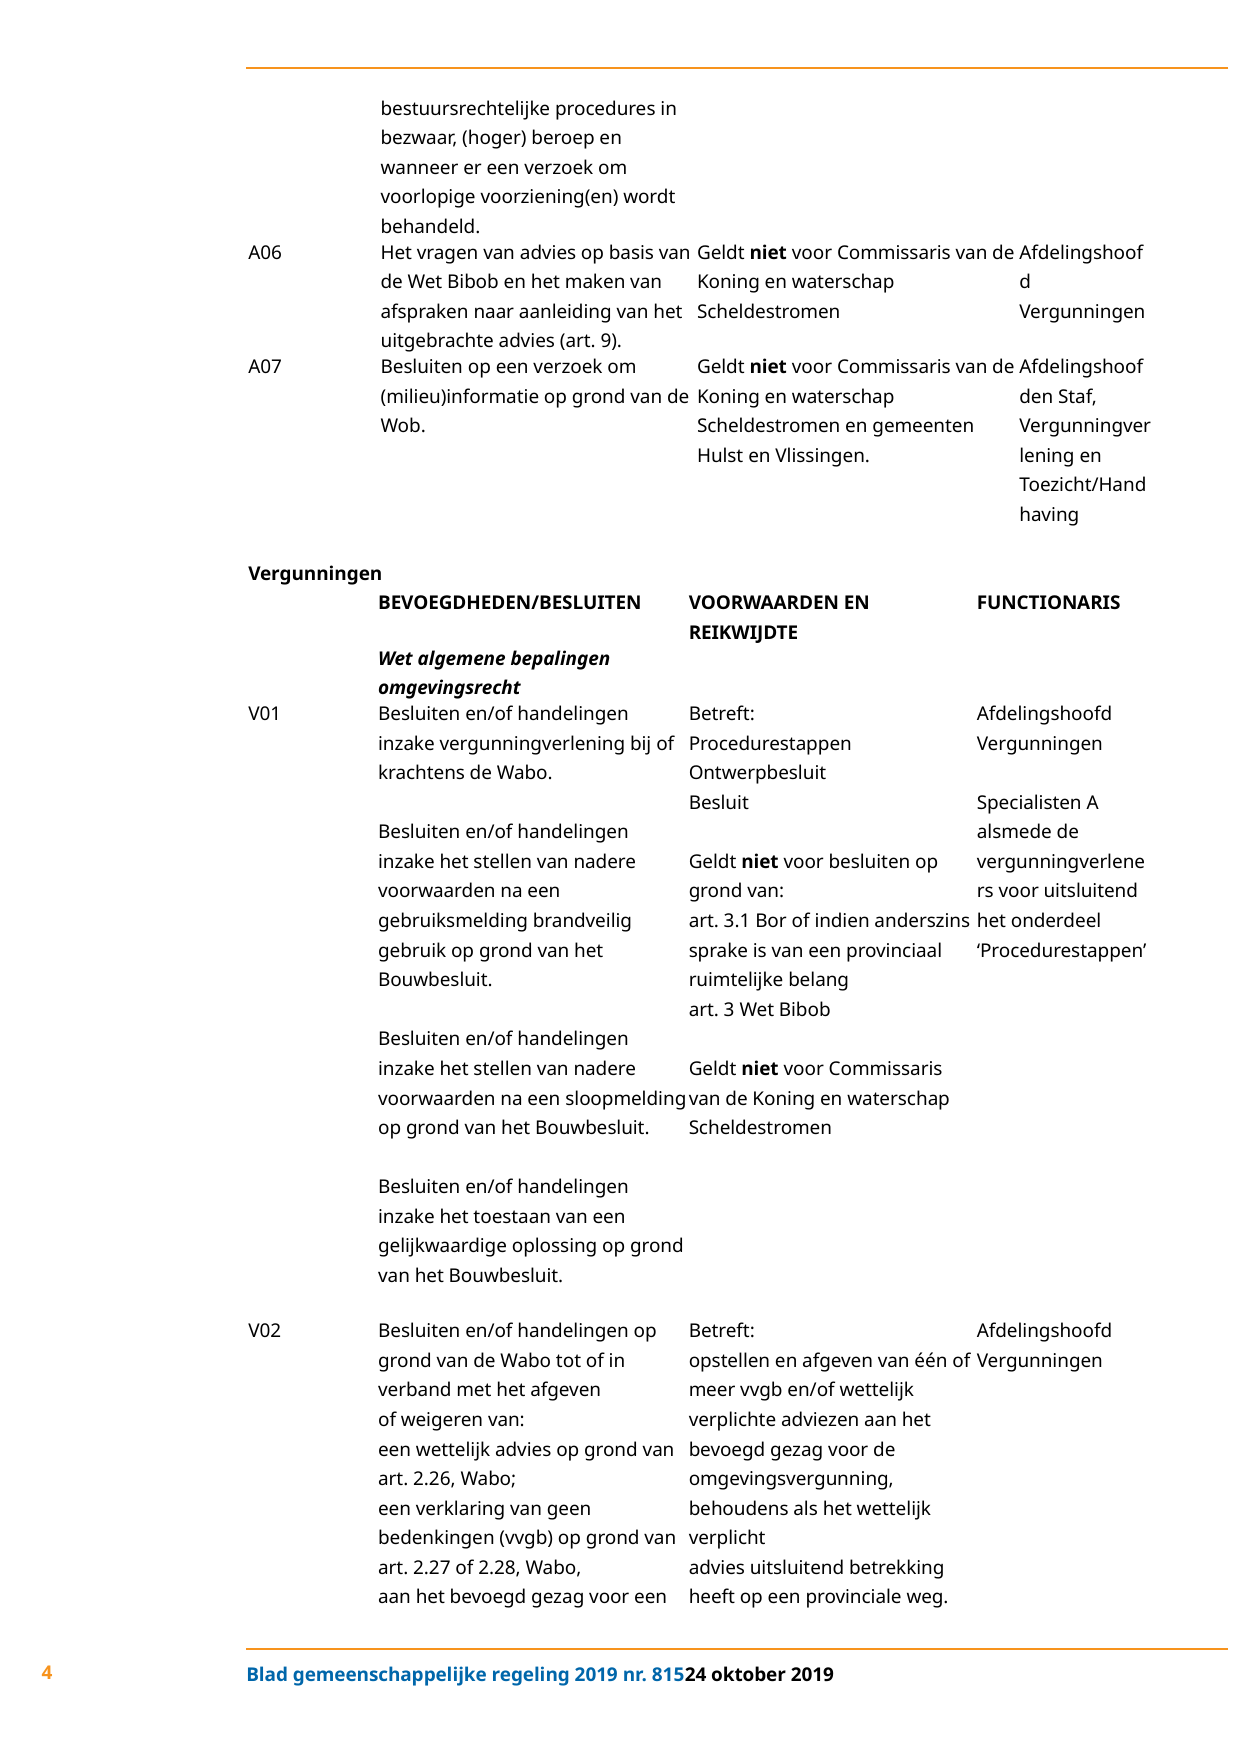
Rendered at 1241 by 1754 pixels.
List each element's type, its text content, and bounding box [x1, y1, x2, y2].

table_cell Het vragen van advies op basis van de Wet Bibob en het maken van afspraken naar aanleiding van het uitgebrachte advies (art. 9). [380, 239, 697, 353]
table_header FUNCTIONARIS [977, 590, 1152, 645]
table_header [248, 590, 378, 645]
table_cell Geldt niet voor Commissaris van de Koning en waterschap Scheldestromen en gemeenten Hulst en Vlissingen. [697, 353, 1019, 527]
table_cell [248, 95, 380, 239]
table_cell [689, 645, 977, 700]
table_cell Besluiten op een verzoek om (milieu)informatie op grond van de Wob. [380, 353, 697, 527]
table_cell [977, 645, 1152, 700]
text Vergunningen [248, 560, 1152, 586]
table_cell Besluiten en/of handelingen op grond van de Wabo tot of in verband met het afgeven of weigeren van: een wettelijk advies op grond van art. 2.26, Wabo; een verklaring van geen bedenkingen (vvgb) op grond van art. 2.27 of 2.28, Wabo, aan het bevoegd gezag voor een [378, 1318, 688, 1609]
table_cell Betreft: opstellen en afgeven van één of meer vvgb en/of wettelijk verplichte adviezen aan het bevoegd gezag voor de omgevingsvergunning, behoudens als het wettelijk verplicht advies uitsluitend betrekking heeft op een provinciale weg. [689, 1318, 977, 1609]
table_cell [1019, 95, 1152, 239]
table_cell Afdelingshoofd Vergunningen Specialisten A alsmede de vergunningverleners voor uitsluitend het onderdeel ‘Procedurestappen’ [977, 700, 1152, 1317]
table_cell [697, 95, 1019, 239]
table_cell bestuursrechtelijke procedures in bezwaar, (hoger) beroep en wanneer er een verzoek om voorlopige voorziening(en) wordt behandeld. [380, 95, 697, 239]
table_cell Wet algemene bepalingen omgevingsrecht [378, 645, 688, 700]
table_header BEVOEGDHEDEN/BESLUITEN [378, 590, 688, 645]
table_cell Geldt niet voor Commissaris van de Koning en waterschap Scheldestromen [697, 239, 1019, 353]
table_cell Besluiten en/of handelingen inzake vergunningverlening bij of krachtens de Wabo. Besluiten en/of handelingen inzake het stellen van nadere voorwaarden na een gebruiksmelding brandveilig gebruik op grond van het Bouwbesluit. Besluiten en/of handelingen inzake het stellen van nadere voorwaarden na een sloopmelding op grond van het Bouwbesluit. Besluiten en/of handelingen inzake het toestaan van een gelijkwaardige oplossing op grond van het Bouwbesluit. [378, 700, 688, 1317]
table_cell Afdelingshoofd Vergunningen [977, 1318, 1152, 1609]
picture [41, 47, 231, 172]
table_cell Afdelingshoofd Vergunningen [1019, 239, 1152, 353]
table_cell V02 [248, 1318, 378, 1609]
table_cell Afdelingshoofden Staf, Vergunningverlening en Toezicht/Handhaving [1019, 353, 1152, 527]
table_cell V01 [248, 700, 378, 1317]
table_cell A06 [248, 239, 380, 353]
table_cell Betreft: Procedurestappen Ontwerpbesluit Besluit Geldt niet voor besluiten op grond van: art. 3.1 Bor of indien anderszins sprake is van een provinciaal ruimtelijke belang art. 3 Wet Bibob Geldt niet voor Commissaris van de Koning en waterschap Scheldestromen [689, 700, 977, 1317]
table_cell [248, 645, 378, 700]
table_header VOORWAARDEN EN REIKWIJDTE [689, 590, 977, 645]
table_cell A07 [248, 353, 380, 527]
